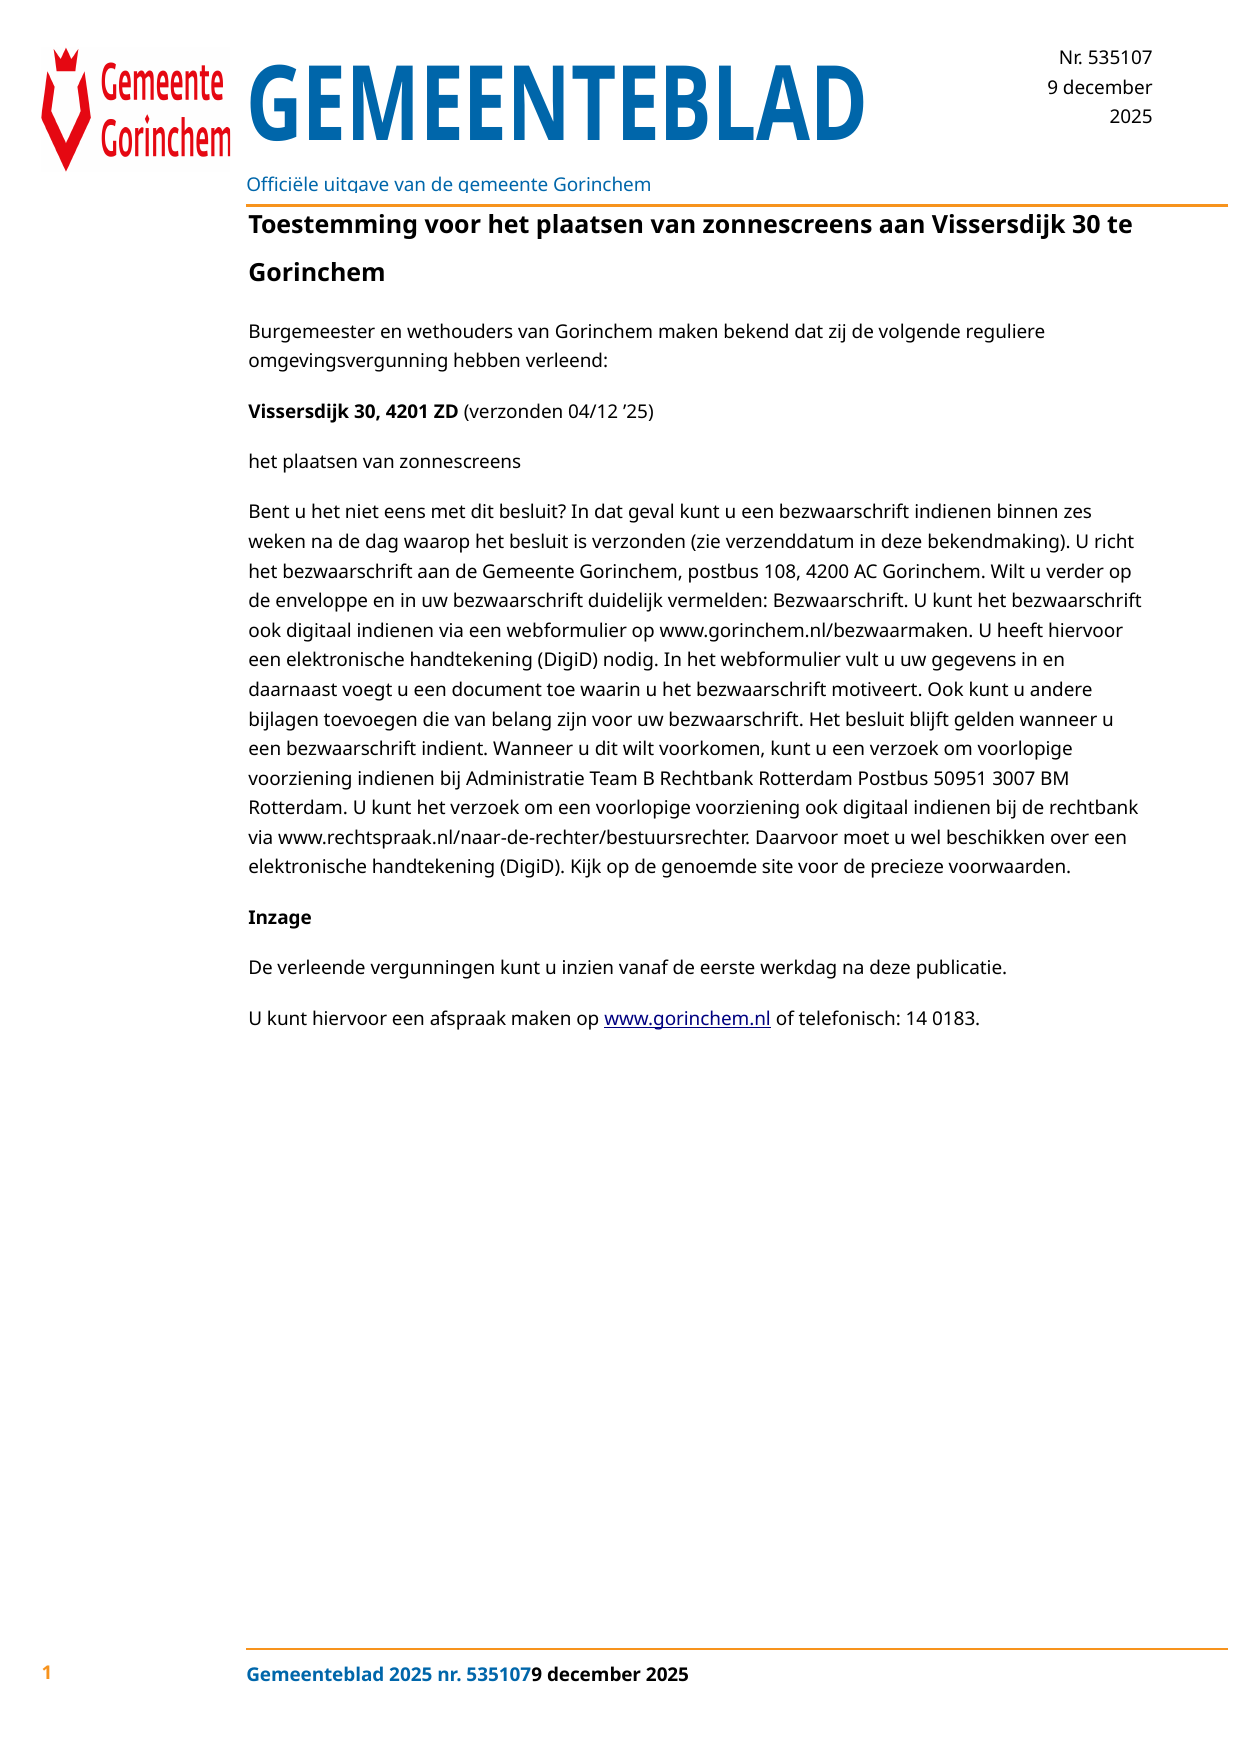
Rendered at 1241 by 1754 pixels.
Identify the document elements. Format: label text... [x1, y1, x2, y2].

text Bent u het niet eens met dit besluit? In dat geval kunt u een bezwaarschrift indienen binnen zes weken na de dag waarop het besluit is verzonden (zie verzenddatum in deze bekendmaking). U richt het bezwaarschrift aan de Gemeente Gorinchem, postbus 108, 4200 AC Gorinchem. Wilt u verder op de enveloppe en in uw bezwaarschrift duidelijk vermelden: Bezwaarschrift. U kunt het bezwaarschrift ook digitaal indienen via een webformulier op www.gorinchem.nl/bezwaarmaken. U heeft hiervoor een elektronische handtekening (DigiD) nodig. In het webformulier vult u uw gegevens in en daarnaast voegt u een document toe waarin u het bezwaarschrift motiveert. Ook kunt u andere bijlagen toevoegen die van belang zijn voor uw bezwaarschrift. Het besluit blijft gelden wanneer u een bezwaarschrift indient. Wanneer u dit wilt voorkomen, kunt u een verzoek om voorlopige voorziening indienen bij Administratie Team B Rechtbank Rotterdam Postbus 50951 3007 BM Rotterdam. U kunt het verzoek om een voorlopige voorziening ook digitaal indienen bij de rechtbank via www.rechtspraak.nl/naar-de-rechter/bestuursrechter. Daarvoor moet u wel beschikken over een elektronische handtekening (DigiD). Kijk op de genoemde site voor de precieze voorwaarden. [248, 499, 1152, 879]
text Toestemming voor het plaatsen van zonnescreens aan Vissersdijk 30 te Gorinchem [248, 207, 1152, 288]
picture [41, 47, 231, 172]
text U kunt hiervoor een afspraak maken op www.gorinchem.nl of telefonisch: 14 0183. [248, 1005, 1152, 1031]
text Inzage [248, 904, 1152, 930]
text Burgemeester en wethouders van Gorinchem maken bekend dat zij de volgende reguliere omgevingsvergunning hebben verleend: [248, 318, 1152, 373]
text De verleende vergunningen kunt u inzien vanaf de eerste werkdag na deze publicatie. [248, 954, 1152, 980]
text het plaatsen van zonnescreens [248, 448, 1152, 474]
text Vissersdijk 30, 4201 ZD (verzonden 04/12 ’25) [248, 398, 1152, 424]
